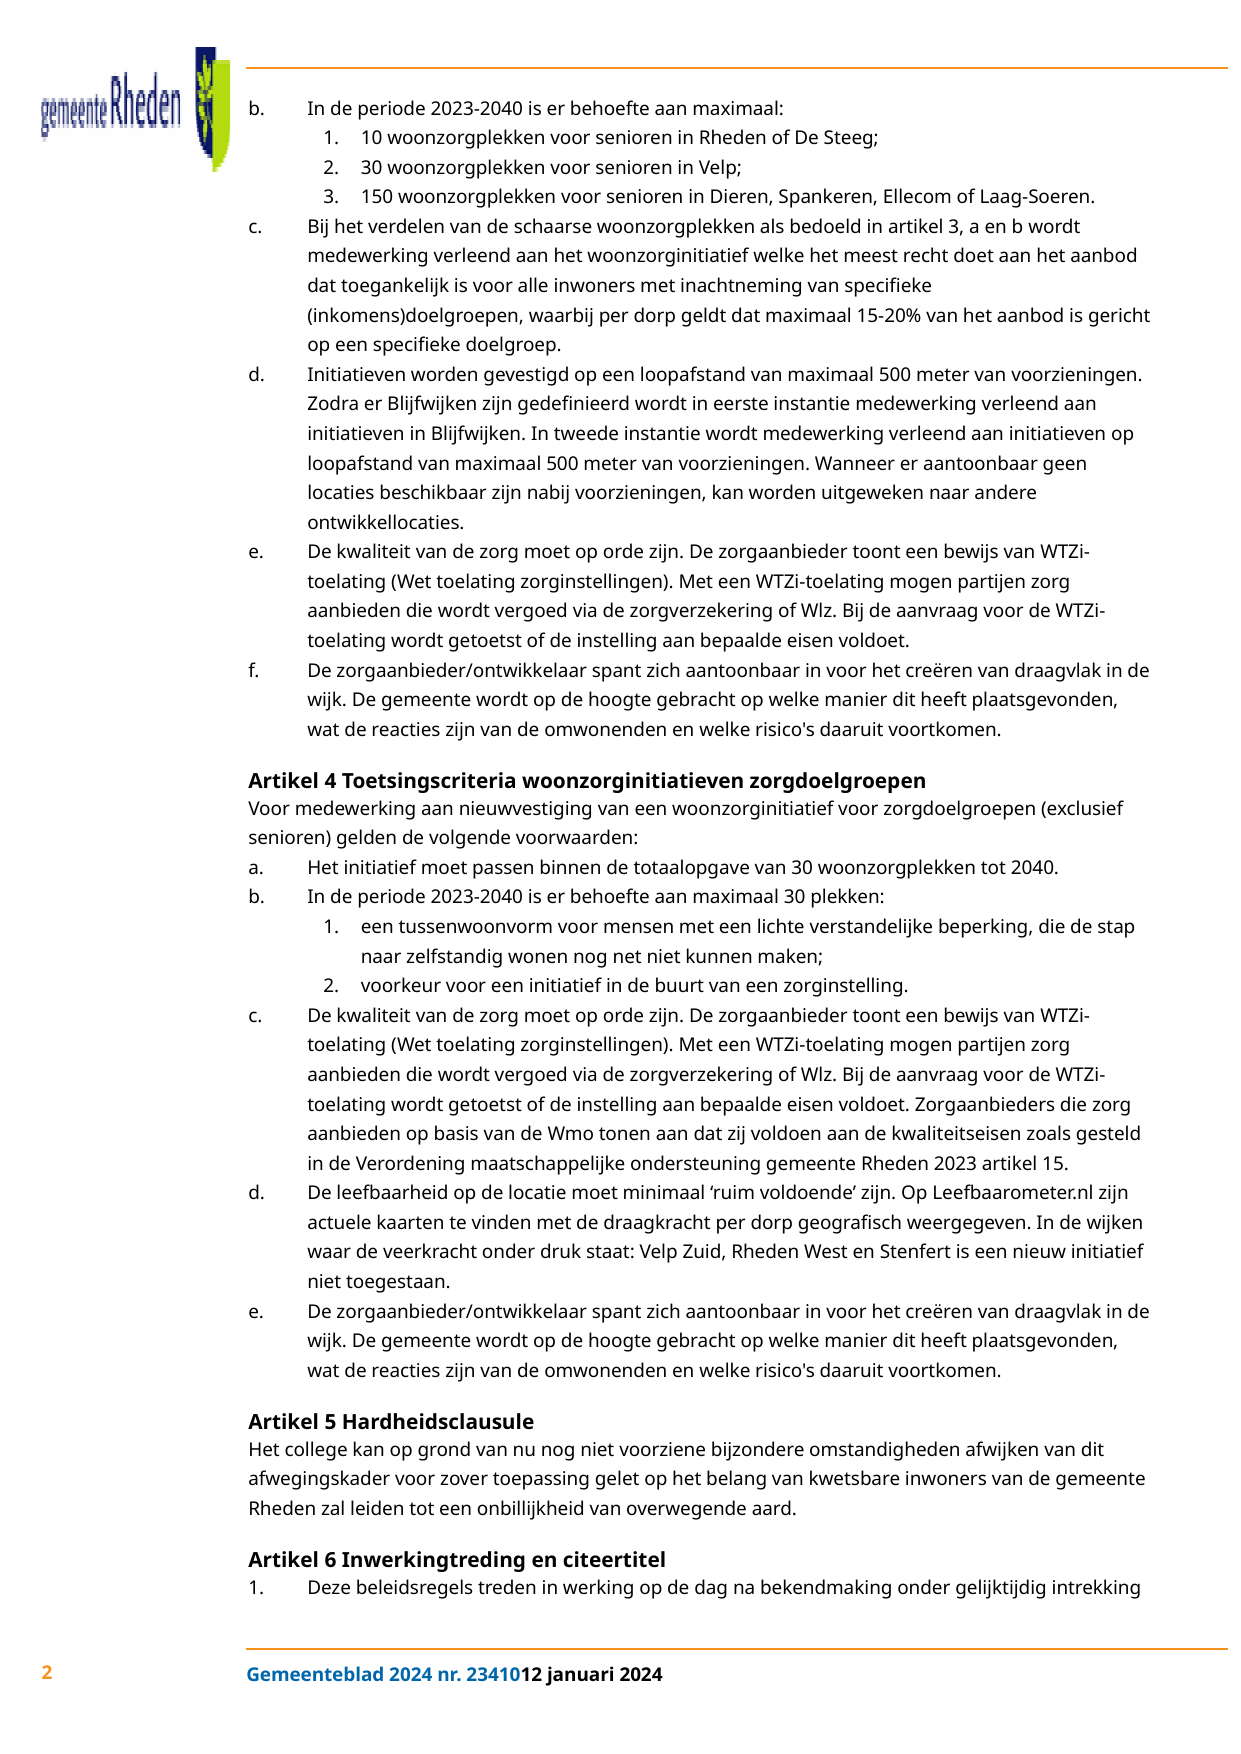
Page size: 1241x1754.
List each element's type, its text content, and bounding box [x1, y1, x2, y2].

list Deze beleidsregels treden in werking op de dag na bekendmaking onder gelijktijdig intrekking [248, 1574, 1152, 1599]
list een tussenwoonvorm voor mensen met een lichte verstandelijke beperking, die de stap naar zelfstandig wonen nog net niet kunnen maken; [323, 913, 1152, 968]
list De kwaliteit van de zorg moet op orde zijn. De zorgaanbieder toont een bewijs van WTZi-toelating (Wet toelating zorginstellingen). Met een WTZi-toelating mogen partijen zorg aanbieden die wordt vergoed via de zorgverzekering of Wlz. Bij de aanvraag voor de WTZi-toelating wordt getoetst of de instelling aan bepaalde eisen voldoet. [248, 538, 1152, 653]
text Het college kan op grond van nu nog niet voorziene bijzondere omstandigheden afwijken van dit afwegingskader voor zover toepassing gelet op het belang van kwetsbare inwoners van de gemeente Rheden zal leiden tot een onbillijkheid van overwegende aard. [248, 1436, 1152, 1521]
list De kwaliteit van de zorg moet op orde zijn. De zorgaanbieder toont een bewijs van WTZi-toelating (Wet toelating zorginstellingen). Met een WTZi-toelating mogen partijen zorg aanbieden die wordt vergoed via de zorgverzekering of Wlz. Bij de aanvraag voor de WTZi-toelating wordt getoetst of de instelling aan bepaalde eisen voldoet. Zorgaanbieders die zorg aanbieden op basis van de Wmo tonen aan dat zij voldoen aan de kwaliteitseisen zoals gesteld in de Verordening maatschappelijke ondersteuning gemeente Rheden 2023 artikel 15. [248, 1002, 1152, 1176]
list De zorgaanbieder/ontwikkelaar spant zich aantoonbaar in voor het creëren van draagvlak in de wijk. De gemeente wordt op de hoogte gebracht op welke manier dit heeft plaatsgevonden, wat de reacties zijn van de omwonenden en welke risico's daaruit voortkomen. [248, 1298, 1152, 1383]
list Bij het verdelen van de schaarse woonzorgplekken als bedoeld in artikel 3, a en b wordt medewerking verleend aan het woonzorginitiatief welke het meest recht doet aan het aanbod dat toegankelijk is voor alle inwoners met inachtneming van specifieke (inkomens)doelgroepen, waarbij per dorp geldt dat maximaal 15-20% van het aanbod is gericht op een specifieke doelgroep. [248, 213, 1152, 357]
text Voor medewerking aan nieuwvestiging van een woonzorginitiatief voor zorgdoelgroepen (exclusief senioren) gelden de volgende voorwaarden: [248, 795, 1152, 850]
list voorkeur voor een initiatief in de buurt van een zorginstelling. [323, 972, 1152, 998]
list 10 woonzorgplekken voor senioren in Rheden of De Steeg; [323, 124, 1152, 150]
text Artikel 5 Hardheidsclausule [248, 1407, 1152, 1436]
list In de periode 2023-2040 is er behoefte aan maximaal 30 plekken: [248, 884, 1152, 909]
list Initiatieven worden gevestigd op een loopafstand van maximaal 500 meter van voorzieningen. Zodra er Blijfwijken zijn gedefinieerd wordt in eerste instantie medewerking verleend aan initiatieven in Blijfwijken. In tweede instantie wordt medewerking verleend aan initiatieven op loopafstand van maximaal 500 meter van voorzieningen. Wanneer er aantoonbaar geen locaties beschikbaar zijn nabij voorzieningen, kan worden uitgeweken naar andere ontwikkellocaties. [248, 361, 1152, 535]
list De zorgaanbieder/ontwikkelaar spant zich aantoonbaar in voor het creëren van draagvlak in de wijk. De gemeente wordt op de hoogte gebracht op welke manier dit heeft plaatsgevonden, wat de reacties zijn van de omwonenden en welke risico's daaruit voortkomen. [248, 657, 1152, 742]
list 150 woonzorgplekken voor senioren in Dieren, Spankeren, Ellecom of Laag-Soeren. [323, 183, 1152, 209]
text Artikel 4 Toetsingscriteria woonzorginitiatieven zorgdoelgroepen [248, 766, 1152, 795]
picture [41, 47, 231, 172]
list Het initiatief moet passen binnen de totaalopgave van 30 woonzorgplekken tot 2040. [248, 854, 1152, 880]
list 30 woonzorgplekken voor senioren in Velp; [323, 154, 1152, 180]
list In de periode 2023-2040 is er behoefte aan maximaal: [248, 95, 1152, 121]
text Artikel 6 Inwerkingtreding en citeertitel [248, 1545, 1152, 1574]
list De leefbaarheid op de locatie moet minimaal ‘ruim voldoende’ zijn. Op Leefbaarometer.nl zijn actuele kaarten te vinden met de draagkracht per dorp geografisch weergegeven. In de wijken waar de veerkracht onder druk staat: Velp Zuid, Rheden West en Stenfert is een nieuw initiatief niet toegestaan. [248, 1179, 1152, 1294]
